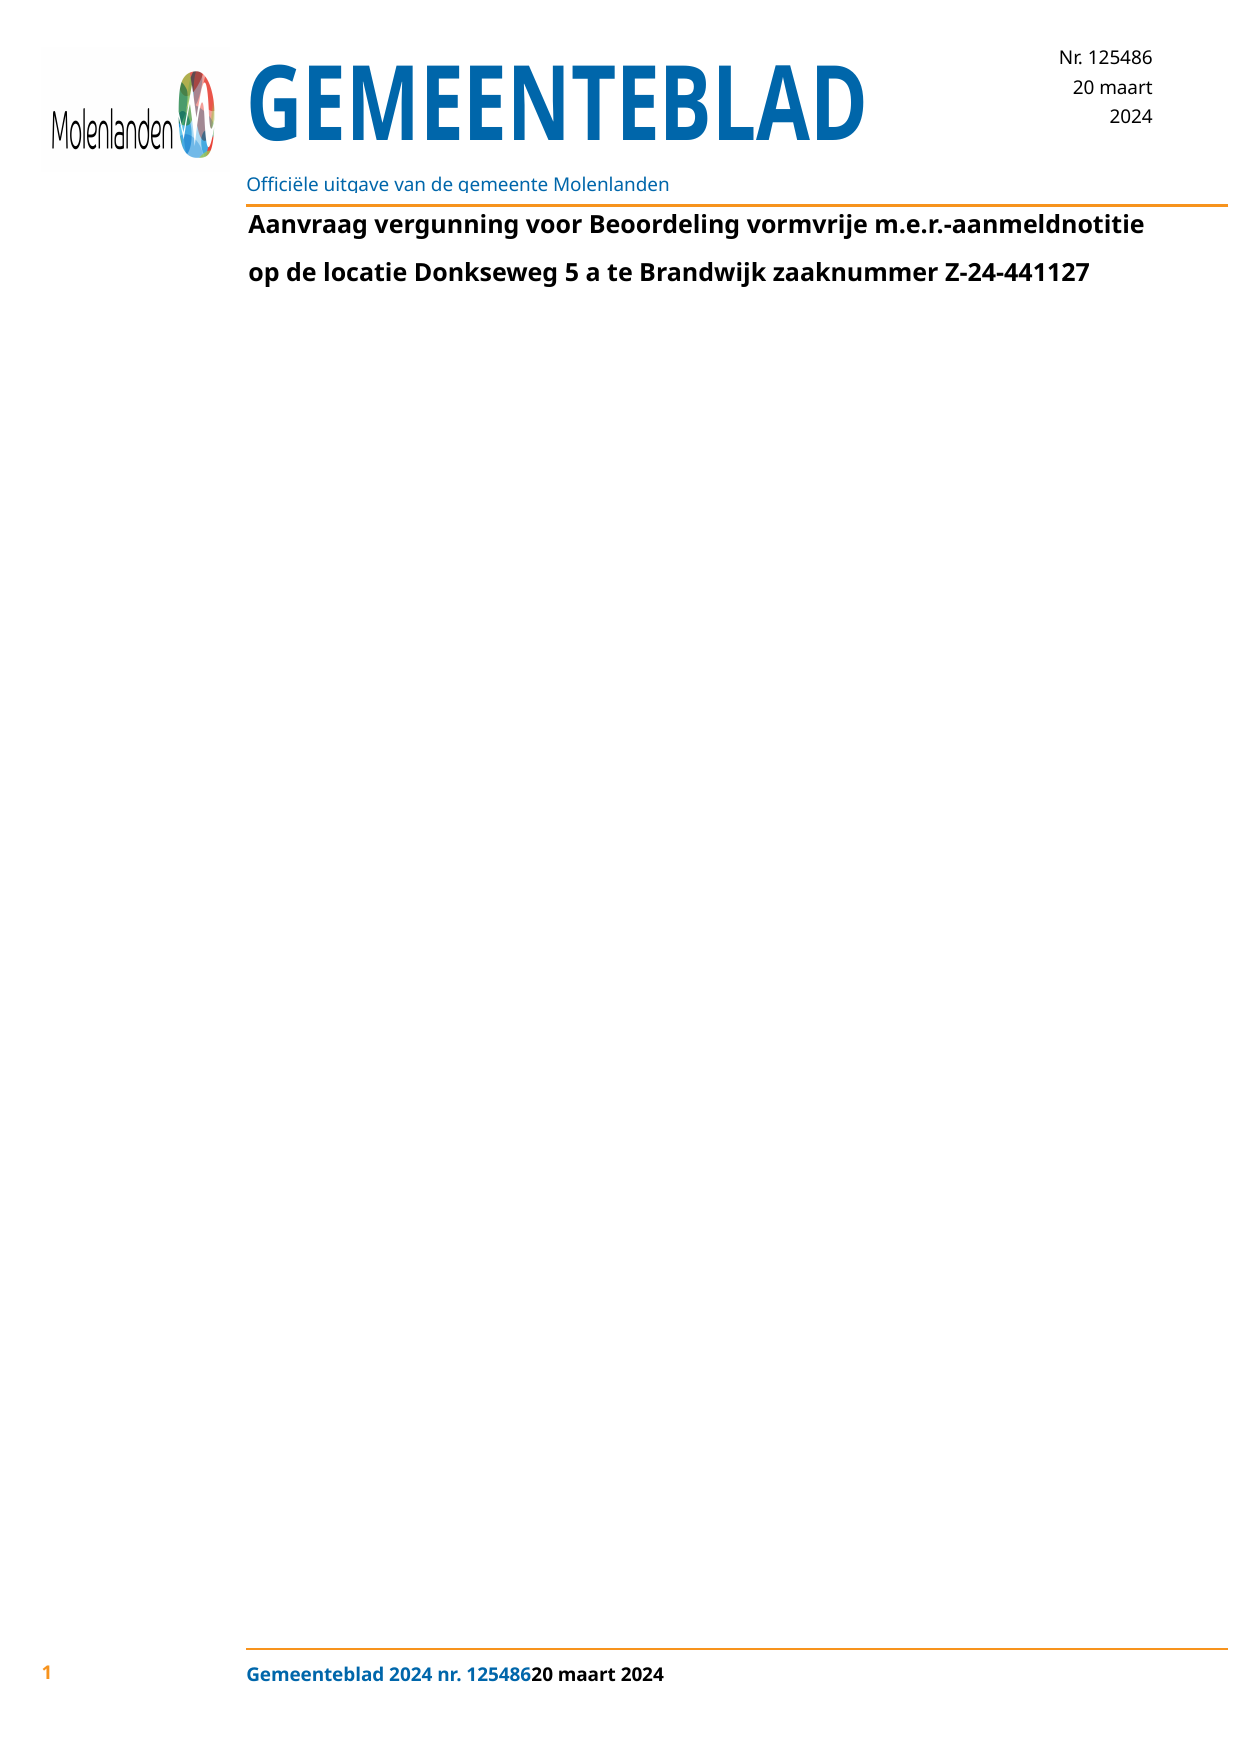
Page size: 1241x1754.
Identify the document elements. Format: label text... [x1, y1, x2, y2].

text Aanvraag vergunning voor Beoordeling vormvrije m.e.r.-aanmeldnotitie op de locatie Donkseweg 5 a te Brandwijk zaaknummer Z-24-441127 [248, 207, 1152, 288]
picture [41, 47, 231, 172]
